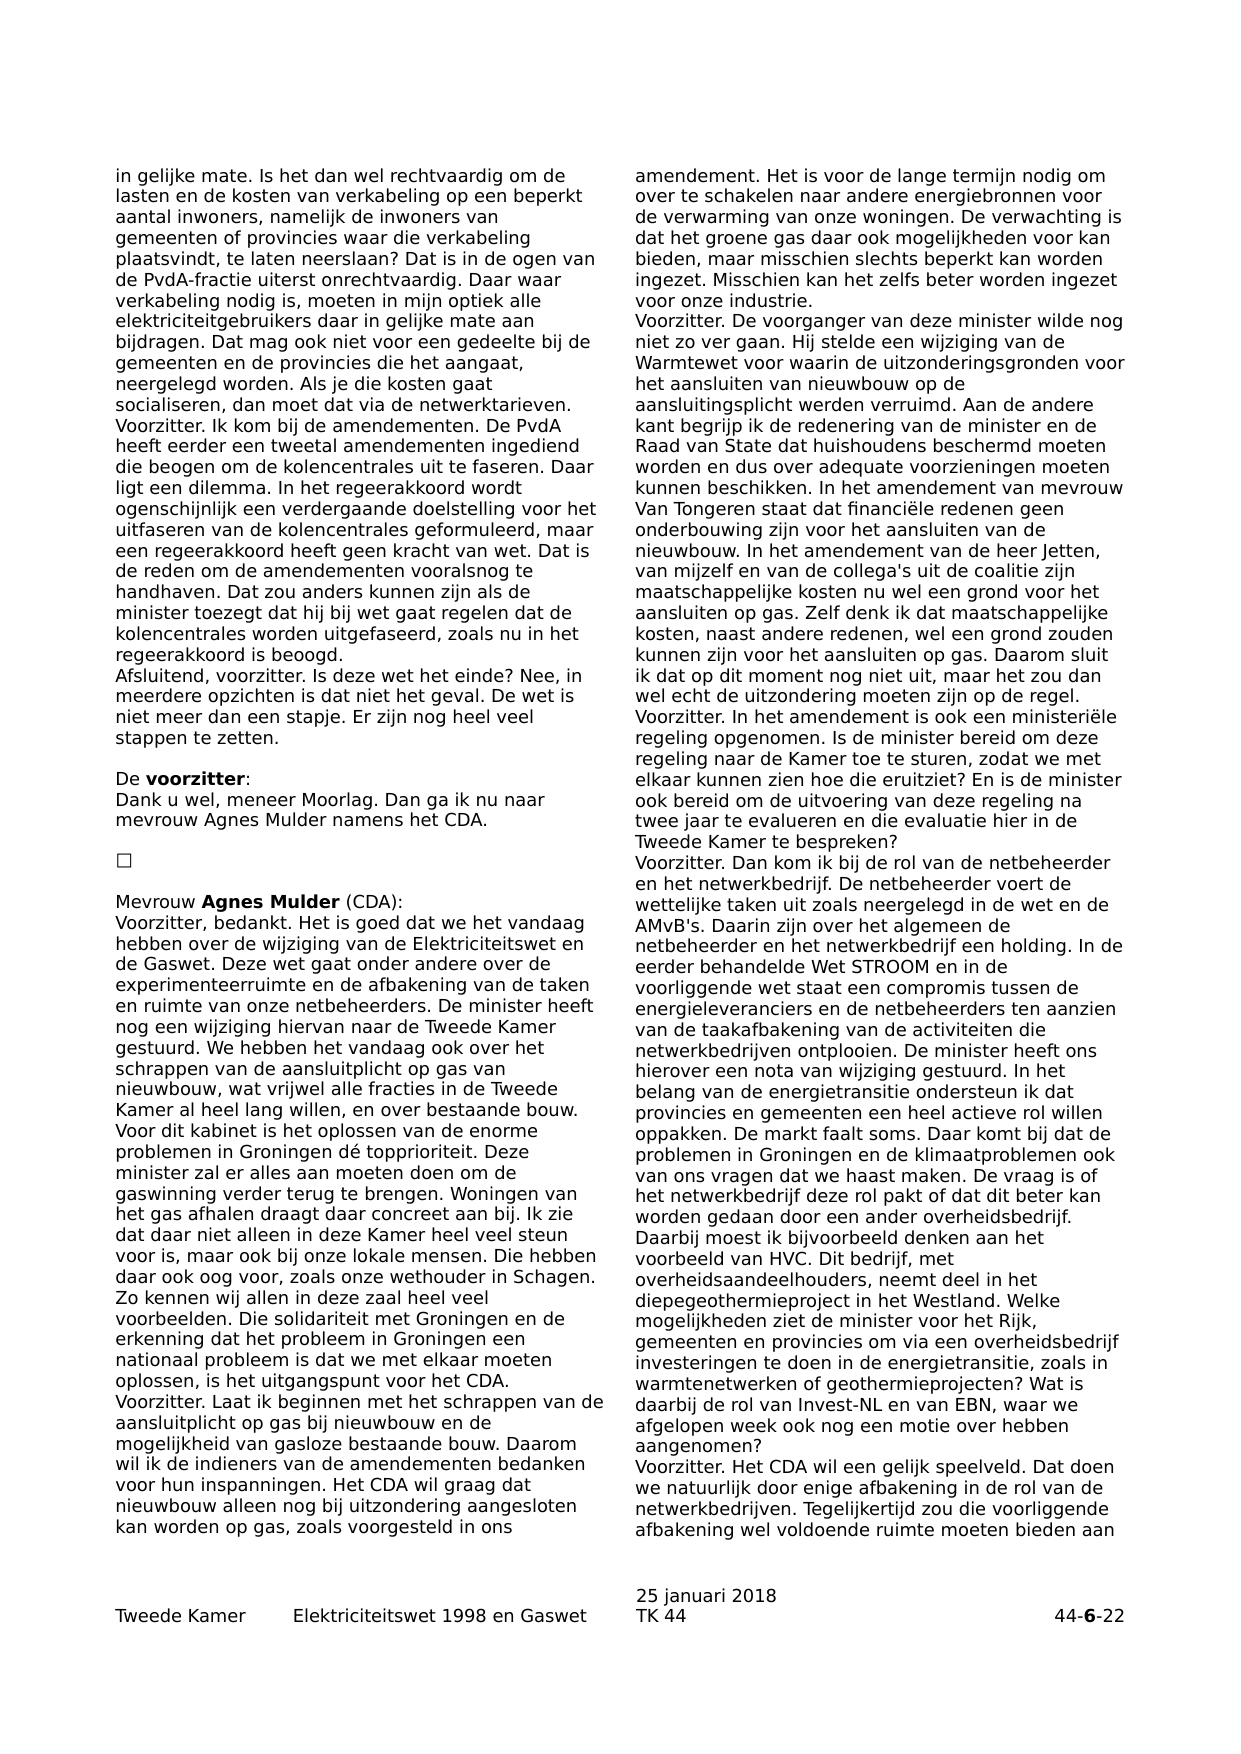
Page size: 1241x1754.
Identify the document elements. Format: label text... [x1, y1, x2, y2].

text amendement. Het is voor de lange termijn nodig om over te schakelen naar andere energiebronnen voor de verwarming van onze woningen. De verwachting is dat het groene gas daar ook mogelijkheden voor kan bieden, maar misschien slechts beperkt kan worden ingezet. Misschien kan het zelfs beter worden ingezet voor onze industrie. [635, 165, 1125, 311]
text Voorzitter. Laat ik beginnen met het schrappen van de aansluitplicht op gas bij nieuwbouw en de mogelijkheid van gasloze bestaande bouw. Daarom wil ik de indieners van de amendementen bedanken voor hun inspanningen. Het CDA wil graag dat nieuwbouw alleen nog bij uitzondering aangesloten kan worden op gas, zoals voorgesteld in ons [115, 1392, 605, 1537]
text De voorzitter: [115, 769, 605, 789]
text ⬜ [115, 851, 605, 872]
text Voorzitter. De voorganger van deze minister wilde nog niet zo ver gaan. Hij stelde een wijziging van de Warmtewet voor waarin de uitzonderingsgronden voor het aansluiten van nieuwbouw op de aansluitingsplicht werden verruimd. Aan de andere kant begrijp ik de redenering van de minister en de Raad van State dat huishoudens beschermd moeten worden en dus over adequate voorzieningen moeten kunnen beschikken. In het amendement van mevrouw Van Tongeren staat dat financiële redenen geen onderbouwing zijn voor het aansluiten van de nieuwbouw. In het amendement van de heer Jetten, van mijzelf en van de collega's uit de coalitie zijn maatschappelijke kosten nu wel een grond voor het aansluiten op gas. Zelf denk ik dat maatschappelijke kosten, naast andere redenen, wel een grond zouden kunnen zijn voor het aansluiten op gas. Daarom sluit ik dat op dit moment nog niet uit, maar het zou dan wel echt de uitzondering moeten zijn op de regel. [635, 311, 1125, 707]
text Voorzitter. In het amendement is ook een ministeriële regeling opgenomen. Is de minister bereid om deze regeling naar de Kamer toe te sturen, zodat we met elkaar kunnen zien hoe die eruitziet? En is de minister ook bereid om de uitvoering van deze regeling na twee jaar te evalueren en die evaluatie hier in de Tweede Kamer te bespreken? [635, 707, 1125, 853]
text Voorzitter, bedankt. Het is goed dat we het vandaag hebben over de wijziging van de Elektriciteitswet en de Gaswet. Deze wet gaat onder andere over de experimenteerruimte en de afbakening van de taken en ruimte van onze netbeheerders. De minister heeft nog een wijziging hiervan naar de Tweede Kamer gestuurd. We hebben het vandaag ook over het schrappen van de aansluitplicht op gas van nieuwbouw, wat vrijwel alle fracties in de Tweede Kamer al heel lang willen, en over bestaande bouw. [115, 912, 605, 1121]
text Voorzitter. Ik kom bij de amendementen. De PvdA heeft eerder een tweetal amendementen ingediend die beogen om de kolencentrales uit te faseren. Daar ligt een dilemma. In het regeerakkoord wordt ogenschijnlijk een verdergaande doelstelling voor het uitfaseren van de kolencentrales geformuleerd, maar een regeerakkoord heeft geen kracht van wet. Dat is de reden om de amendementen vooralsnog te handhaven. Dat zou anders kunnen zijn als de minister toezegt dat hij bij wet gaat regelen dat de kolencentrales worden uitgefaseerd, zoals nu in het regeerakkoord is beoogd. [115, 415, 605, 665]
text in gelijke mate. Is het dan wel rechtvaardig om de lasten en de kosten van verkabeling op een beperkt aantal inwoners, namelijk de inwoners van gemeenten of provincies waar die verkabeling plaatsvindt, te laten neerslaan? Dat is in de ogen van de PvdA-fractie uiterst onrechtvaardig. Daar waar verkabeling nodig is, moeten in mijn optiek alle elektriciteitgebruikers daar in gelijke mate aan bijdragen. Dat mag ook niet voor een gedeelte bij de gemeenten en de provincies die het aangaat, neergelegd worden. Als je die kosten gaat socialiseren, dan moet dat via de netwerktarieven. [115, 165, 605, 415]
text Afsluitend, voorzitter. Is deze wet het einde? Nee, in meerdere opzichten is dat niet het geval. De wet is niet meer dan een stapje. Er zijn nog heel veel stappen te zetten. [115, 665, 605, 749]
text Mevrouw Agnes Mulder (CDA): [115, 892, 605, 912]
text Dank u wel, meneer Moorlag. Dan ga ik nu naar mevrouw Agnes Mulder namens het CDA. [115, 789, 605, 831]
text Voorzitter. Het CDA wil een gelijk speelveld. Dat doen we natuurlijk door enige afbakening in de rol van de netwerkbedrijven. Tegelijkertijd zou die voorliggende afbakening wel voldoende ruimte moeten bieden aan [635, 1457, 1125, 1540]
text Voorzitter. Dan kom ik bij de rol van de netbeheerder en het netwerkbedrijf. De netbeheerder voert de wettelijke taken uit zoals neergelegd in de wet en de AMvB's. Daarin zijn over het algemeen de netbeheerder en het netwerkbedrijf een holding. In de eerder behandelde Wet STROOM en in de voorliggende wet staat een compromis tussen de energieleveranciers en de netbeheerders ten aanzien van de taakafbakening van de activiteiten die netwerkbedrijven ontplooien. De minister heeft ons hierover een nota van wijziging gestuurd. In het belang van de energietransitie ondersteun ik dat provincies en gemeenten een heel actieve rol willen oppakken. De markt faalt soms. Daar komt bij dat de problemen in Groningen en de klimaatproblemen ook van ons vragen dat we haast maken. De vraag is of het netwerkbedrijf deze rol pakt of dat dit beter kan worden gedaan door een ander overheidsbedrijf. Daarbij moest ik bijvoorbeeld denken aan het voorbeeld van HVC. Dit bedrijf, met overheidsaandeelhouders, neemt deel in het diepegeothermieproject in het Westland. Welke mogelijkheden ziet de minister voor het Rijk, gemeenten en provincies om via een overheidsbedrijf investeringen te doen in de energietransitie, zoals in warmtenetwerken of geothermieprojecten? Wat is daarbij de rol van Invest-NL en van EBN, waar we afgelopen week ook nog een motie over hebben aangenomen? [635, 853, 1125, 1457]
text Voor dit kabinet is het oplossen van de enorme problemen in Groningen dé topprioriteit. Deze minister zal er alles aan moeten doen om de gaswinning verder terug te brengen. Woningen van het gas afhalen draagt daar concreet aan bij. Ik zie dat daar niet alleen in deze Kamer heel veel steun voor is, maar ook bij onze lokale mensen. Die hebben daar ook oog voor, zoals onze wethouder in Schagen. Zo kennen wij allen in deze zaal heel veel voorbeelden. Die solidariteit met Groningen en de erkenning dat het probleem in Groningen een nationaal probleem is dat we met elkaar moeten oplossen, is het uitgangspunt voor het CDA. [115, 1121, 605, 1392]
